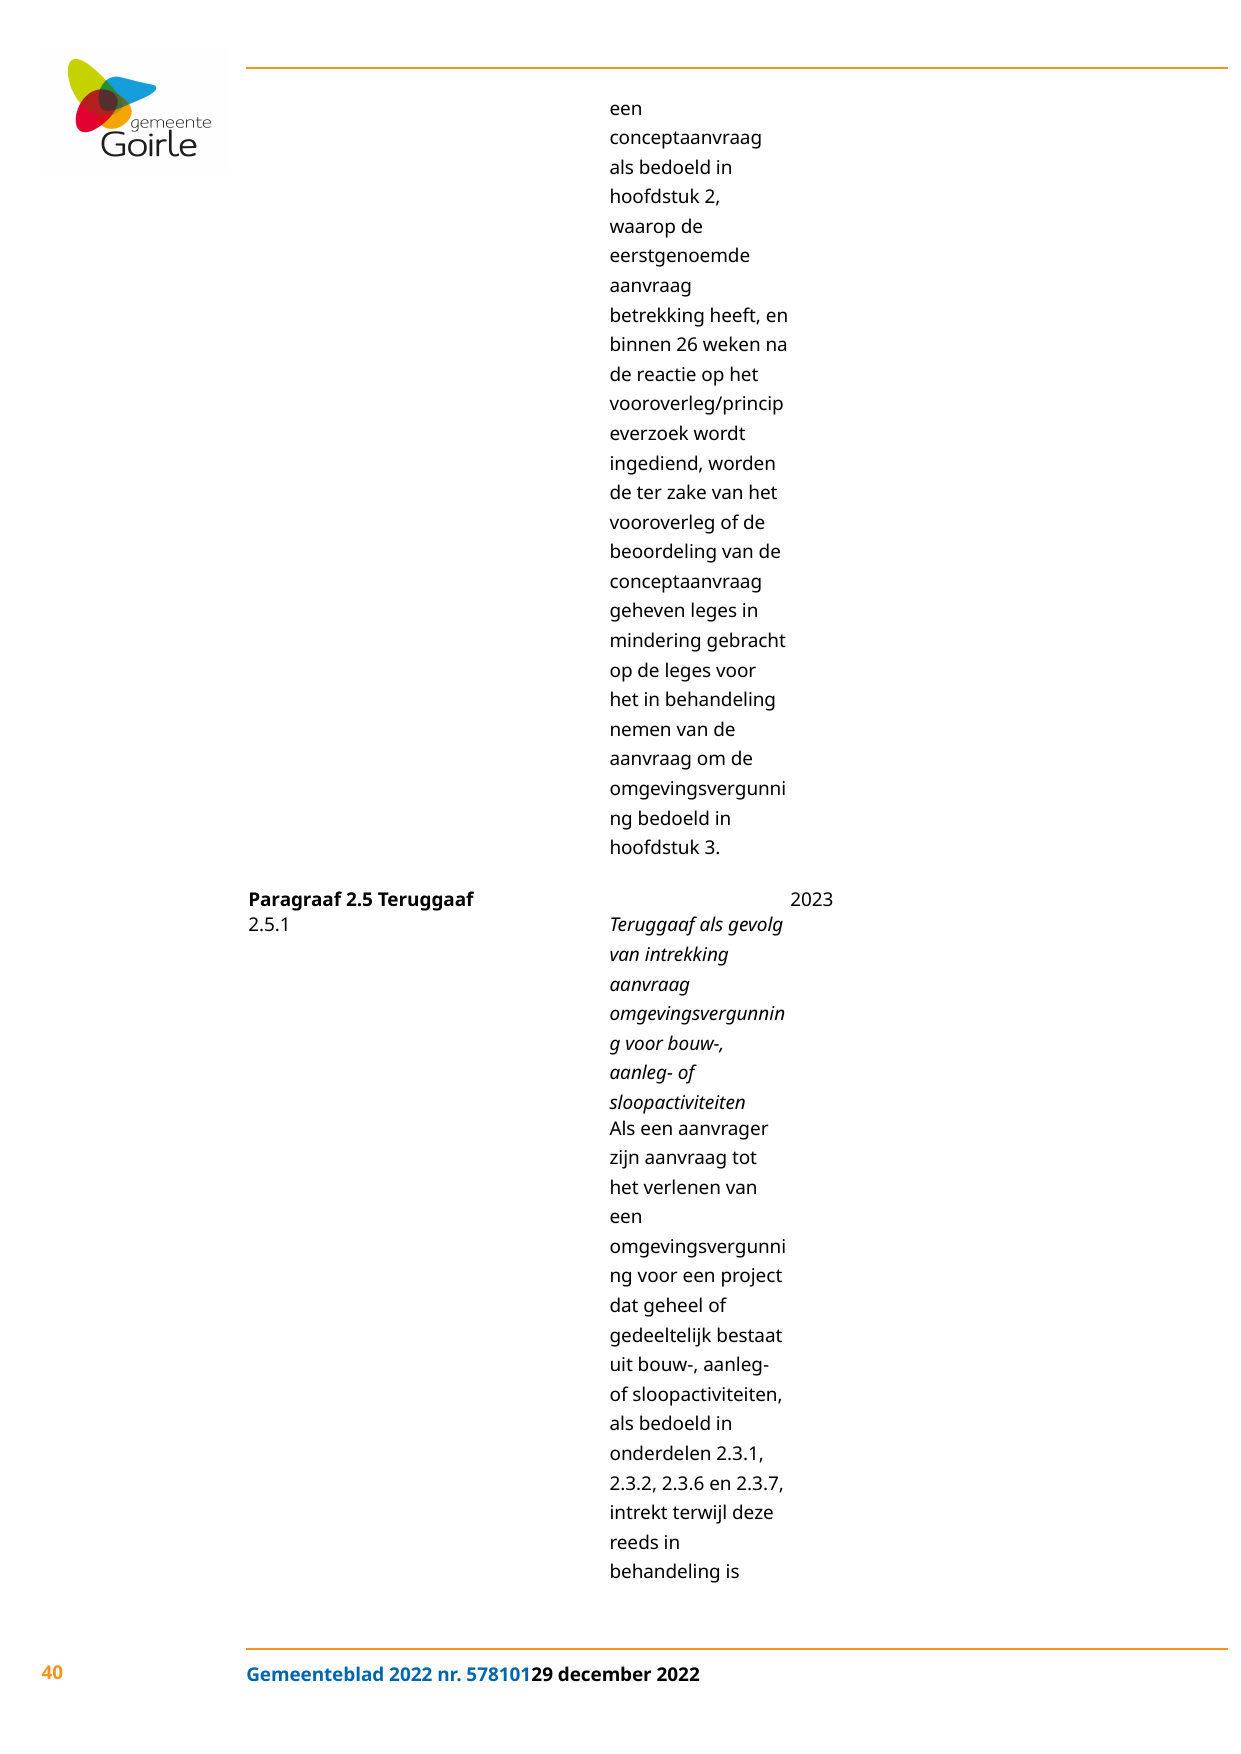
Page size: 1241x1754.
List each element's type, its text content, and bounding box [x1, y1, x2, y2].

table_cell [609, 860, 790, 886]
table_cell [790, 1115, 1152, 1584]
table_cell Paragraaf 2.5 Teruggaaf [248, 886, 790, 912]
table_cell 2023 [790, 886, 1152, 912]
table_cell [248, 95, 609, 860]
table_cell Teruggaaf als gevolg van intrekking aanvraag omgevingsvergunning voor bouw-, aanleg- of sloopactiviteiten [609, 912, 790, 1115]
table_cell 2.5.1 [248, 912, 609, 1115]
table_cell [248, 860, 609, 886]
table_cell [790, 95, 1152, 860]
table_cell Als een aanvrager zijn aanvraag tot het verlenen van een omgevingsvergunning voor een project dat geheel of gedeeltelijk bestaat uit bouw-, aanleg- of sloopactiviteiten, als bedoeld in onderdelen 2.3.1, 2.3.2, 2.3.6 en 2.3.7, intrekt terwijl deze reeds in behandeling is [609, 1115, 790, 1584]
picture [41, 47, 231, 172]
table_cell [790, 860, 1152, 886]
table_cell [790, 912, 1152, 1115]
table_cell [248, 1115, 609, 1584]
table_cell een conceptaanvraag als bedoeld in hoofdstuk 2, waarop de eerstgenoemde aanvraag betrekking heeft, en binnen 26 weken na de reactie op het vooroverleg/principeverzoek wordt ingediend, worden de ter zake van het vooroverleg of de beoordeling van de conceptaanvraag geheven leges in mindering gebracht op de leges voor het in behandeling nemen van de aanvraag om de omgevingsvergunning bedoeld in hoofdstuk 3. [609, 95, 790, 860]
